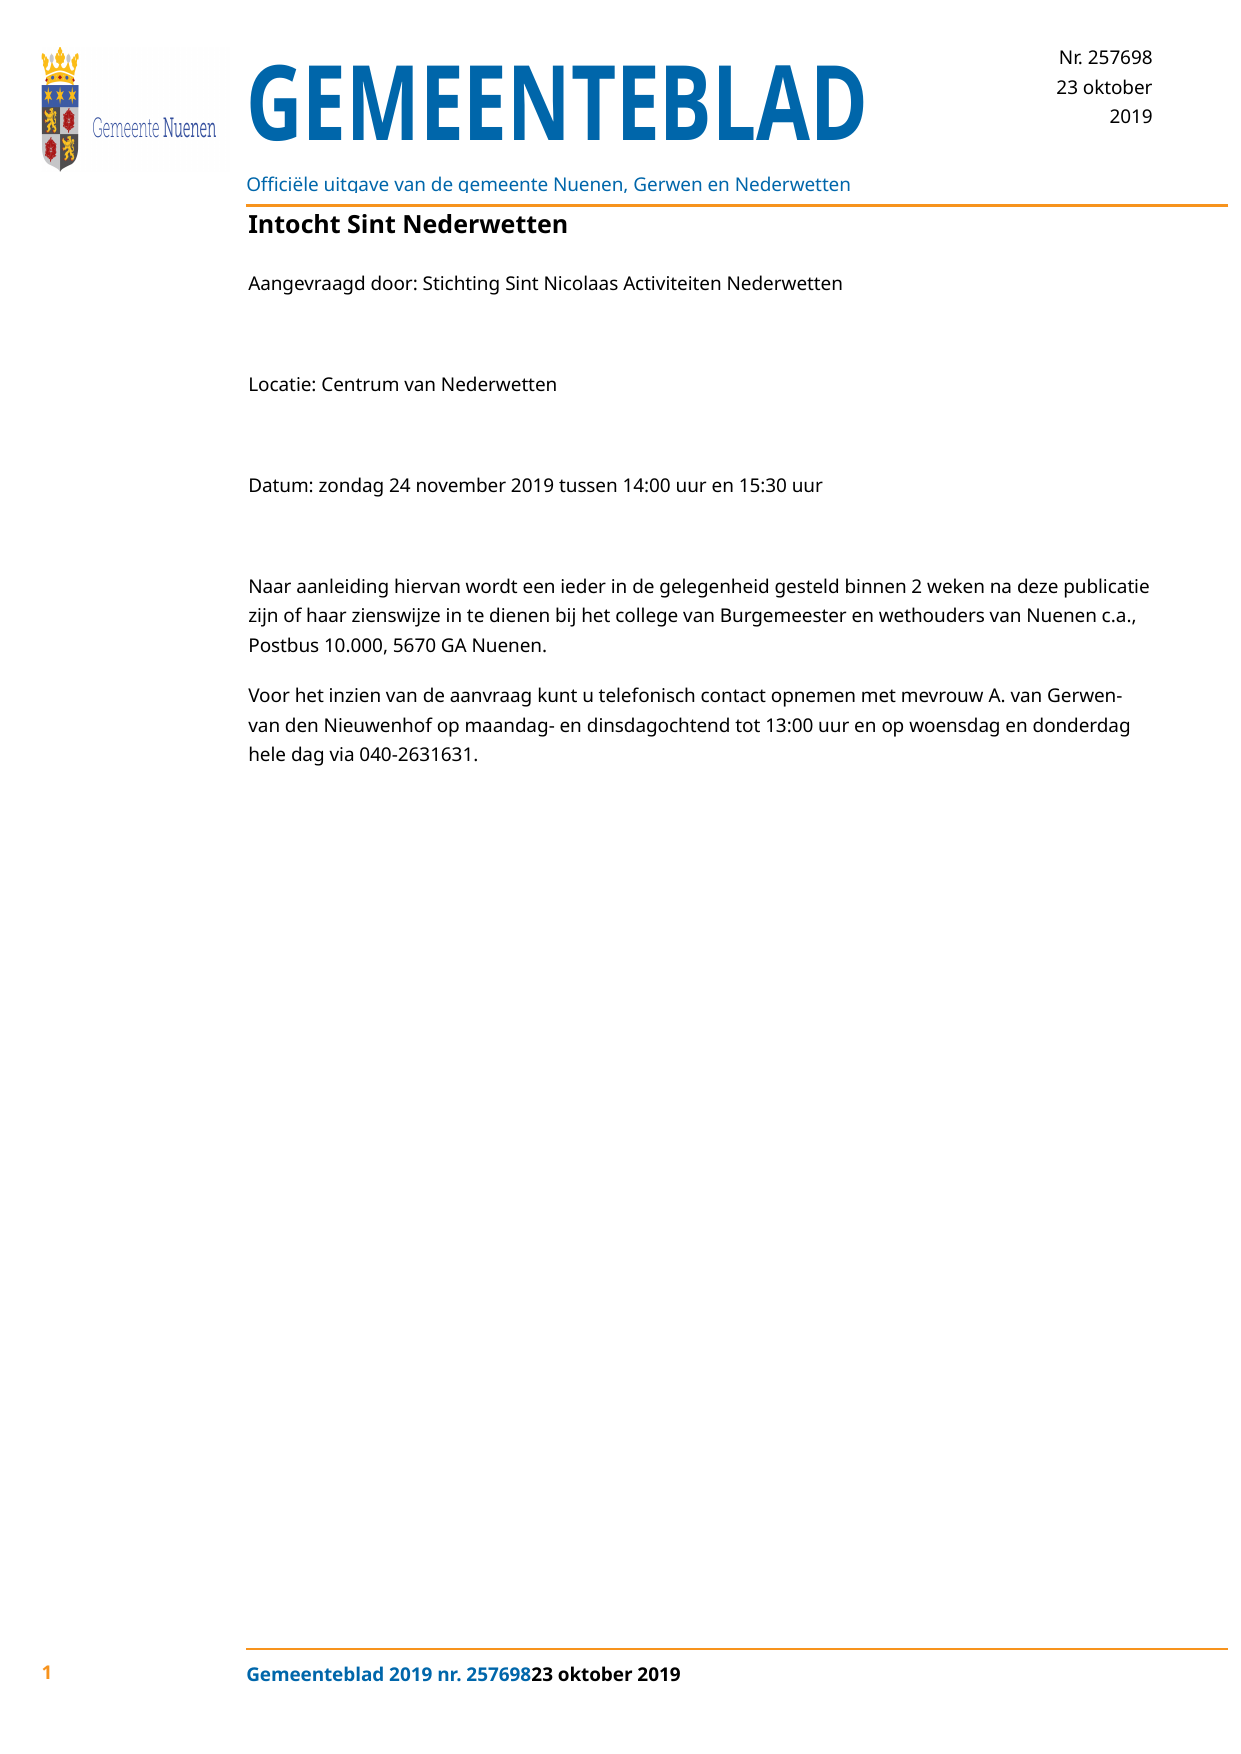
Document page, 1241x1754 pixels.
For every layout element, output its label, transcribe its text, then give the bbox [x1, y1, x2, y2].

picture [41, 47, 231, 172]
text Aangevraagd door: Stichting Sint Nicolaas Activiteiten Nederwetten [248, 270, 1152, 296]
text Naar aanleiding hiervan wordt een ieder in de gelegenheid gesteld binnen 2 weken na deze publicatie zijn of haar zienswijze in te dienen bij het college van Burgemeester en wethouders van Nuenen c.a., Postbus 10.000, 5670 GA Nuenen. [248, 573, 1152, 658]
text Locatie: Centrum van Nederwetten [248, 371, 1152, 397]
text Voor het inzien van de aanvraag kunt u telefonisch contact opnemen met mevrouw A. van Gerwen-van den Nieuwenhof op maandag- en dinsdagochtend tot 13:00 uur en op woensdag en donderdag hele dag via 040-2631631. [248, 682, 1152, 767]
text Datum: zondag 24 november 2019 tussen 14:00 uur en 15:30 uur [248, 472, 1152, 498]
text Intocht Sint Nederwetten [248, 207, 1152, 241]
